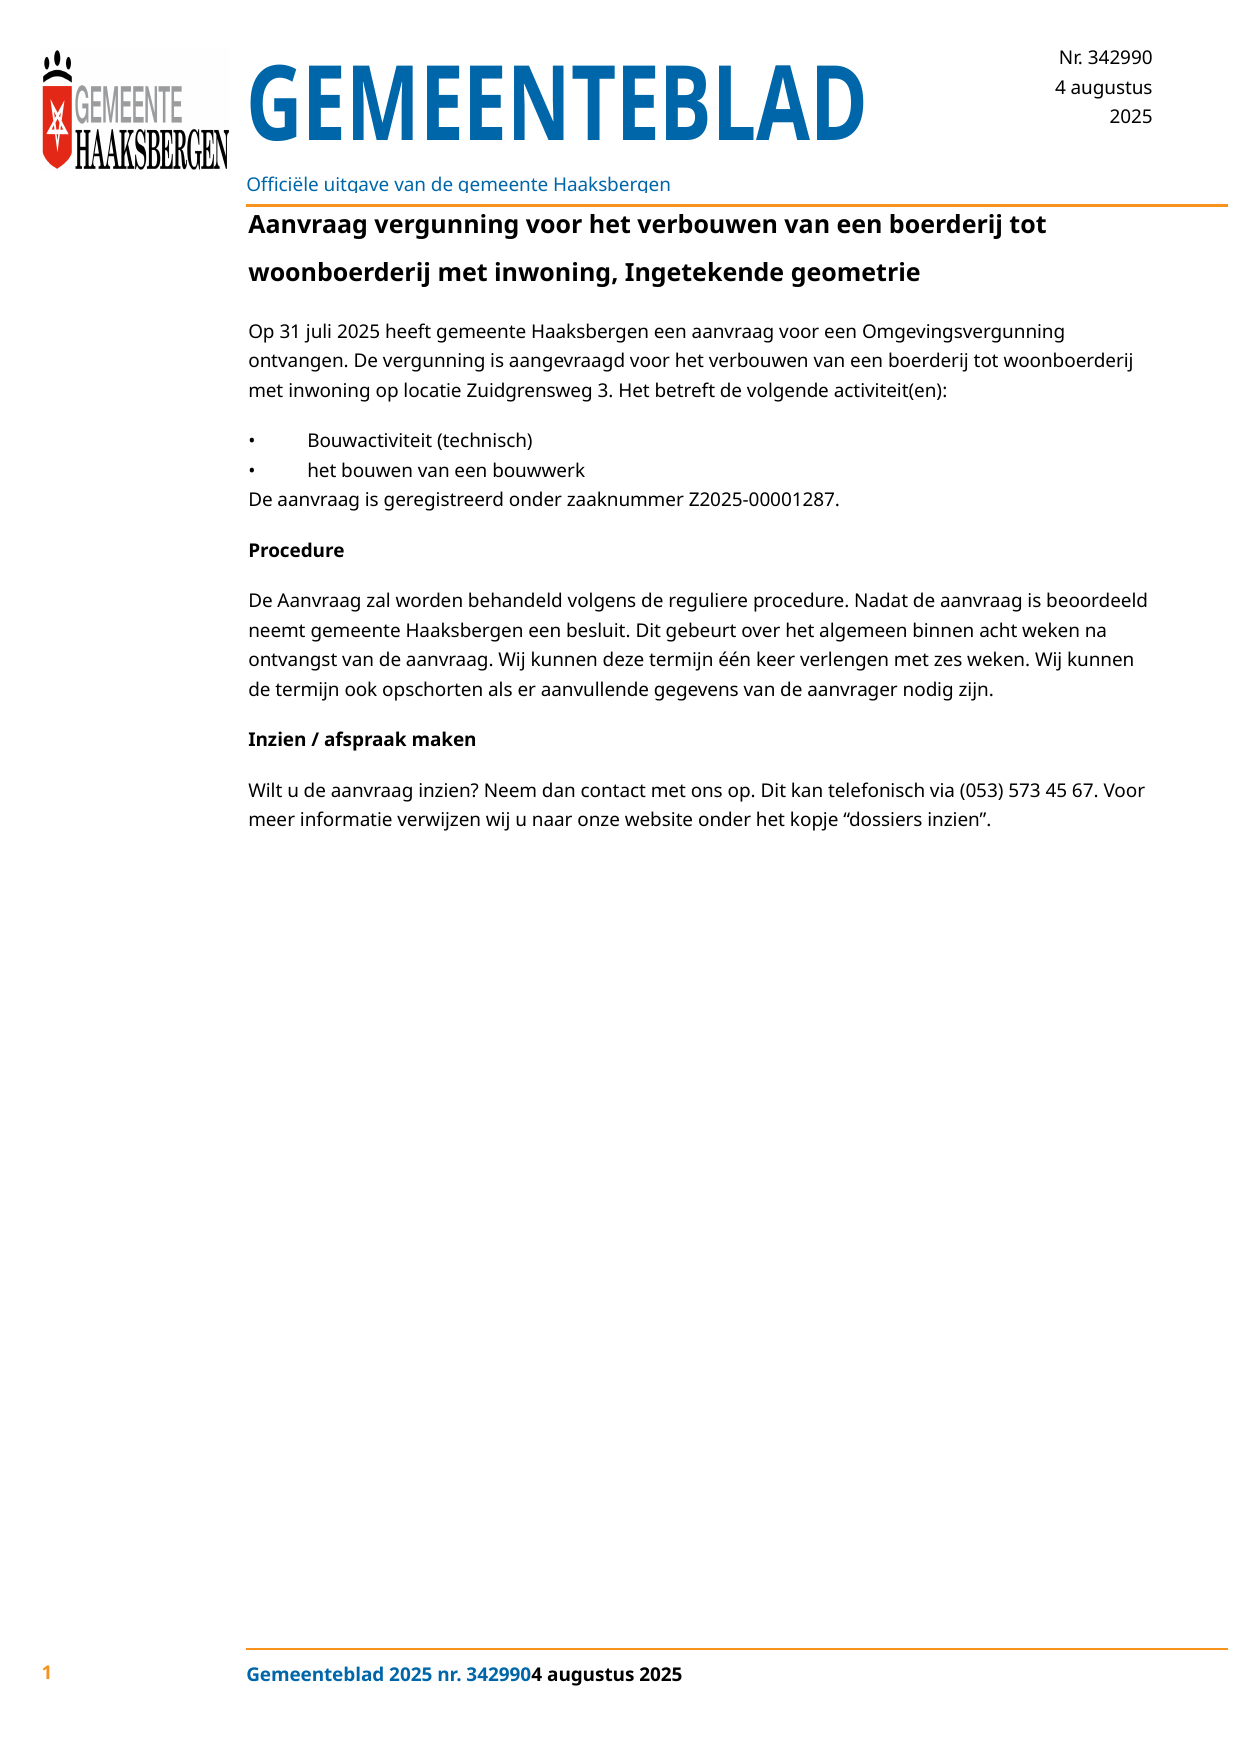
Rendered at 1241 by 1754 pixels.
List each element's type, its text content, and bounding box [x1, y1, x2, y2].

text De Aanvraag zal worden behandeld volgens de reguliere procedure. Nadat de aanvraag is beoordeeld neemt gemeente Haaksbergen een besluit. Dit gebeurt over het algemeen binnen acht weken na ontvangst van de aanvraag. Wij kunnen deze termijn één keer verlengen met zes weken. Wij kunnen de termijn ook opschorten als er aanvullende gegevens van de aanvrager nodig zijn. [248, 587, 1152, 702]
list het bouwen van een bouwwerk [248, 457, 1152, 483]
list Bouwactiviteit (technisch) [248, 427, 1152, 453]
picture [41, 47, 231, 172]
text Wilt u de aanvraag inzien? Neem dan contact met ons op. Dit kan telefonisch via (053) 573 45 67. Voor meer informatie verwijzen wij u naar onze website onder het kopje “dossiers inzien”. [248, 777, 1152, 832]
text Aanvraag vergunning voor het verbouwen van een boerderij tot woonboerderij met inwoning, Ingetekende geometrie [248, 207, 1152, 288]
text Inzien / afspraak maken [248, 727, 1152, 752]
text Procedure [248, 537, 1152, 563]
text De aanvraag is geregistreerd onder zaaknummer Z2025-00001287. [248, 487, 1152, 512]
text Op 31 juli 2025 heeft gemeente Haaksbergen een aanvraag voor een Omgevingsvergunning ontvangen. De vergunning is aangevraagd voor het verbouwen van een boerderij tot woonboerderij met inwoning op locatie Zuidgrensweg 3. Het betreft de volgende activiteit(en): [248, 318, 1152, 403]
